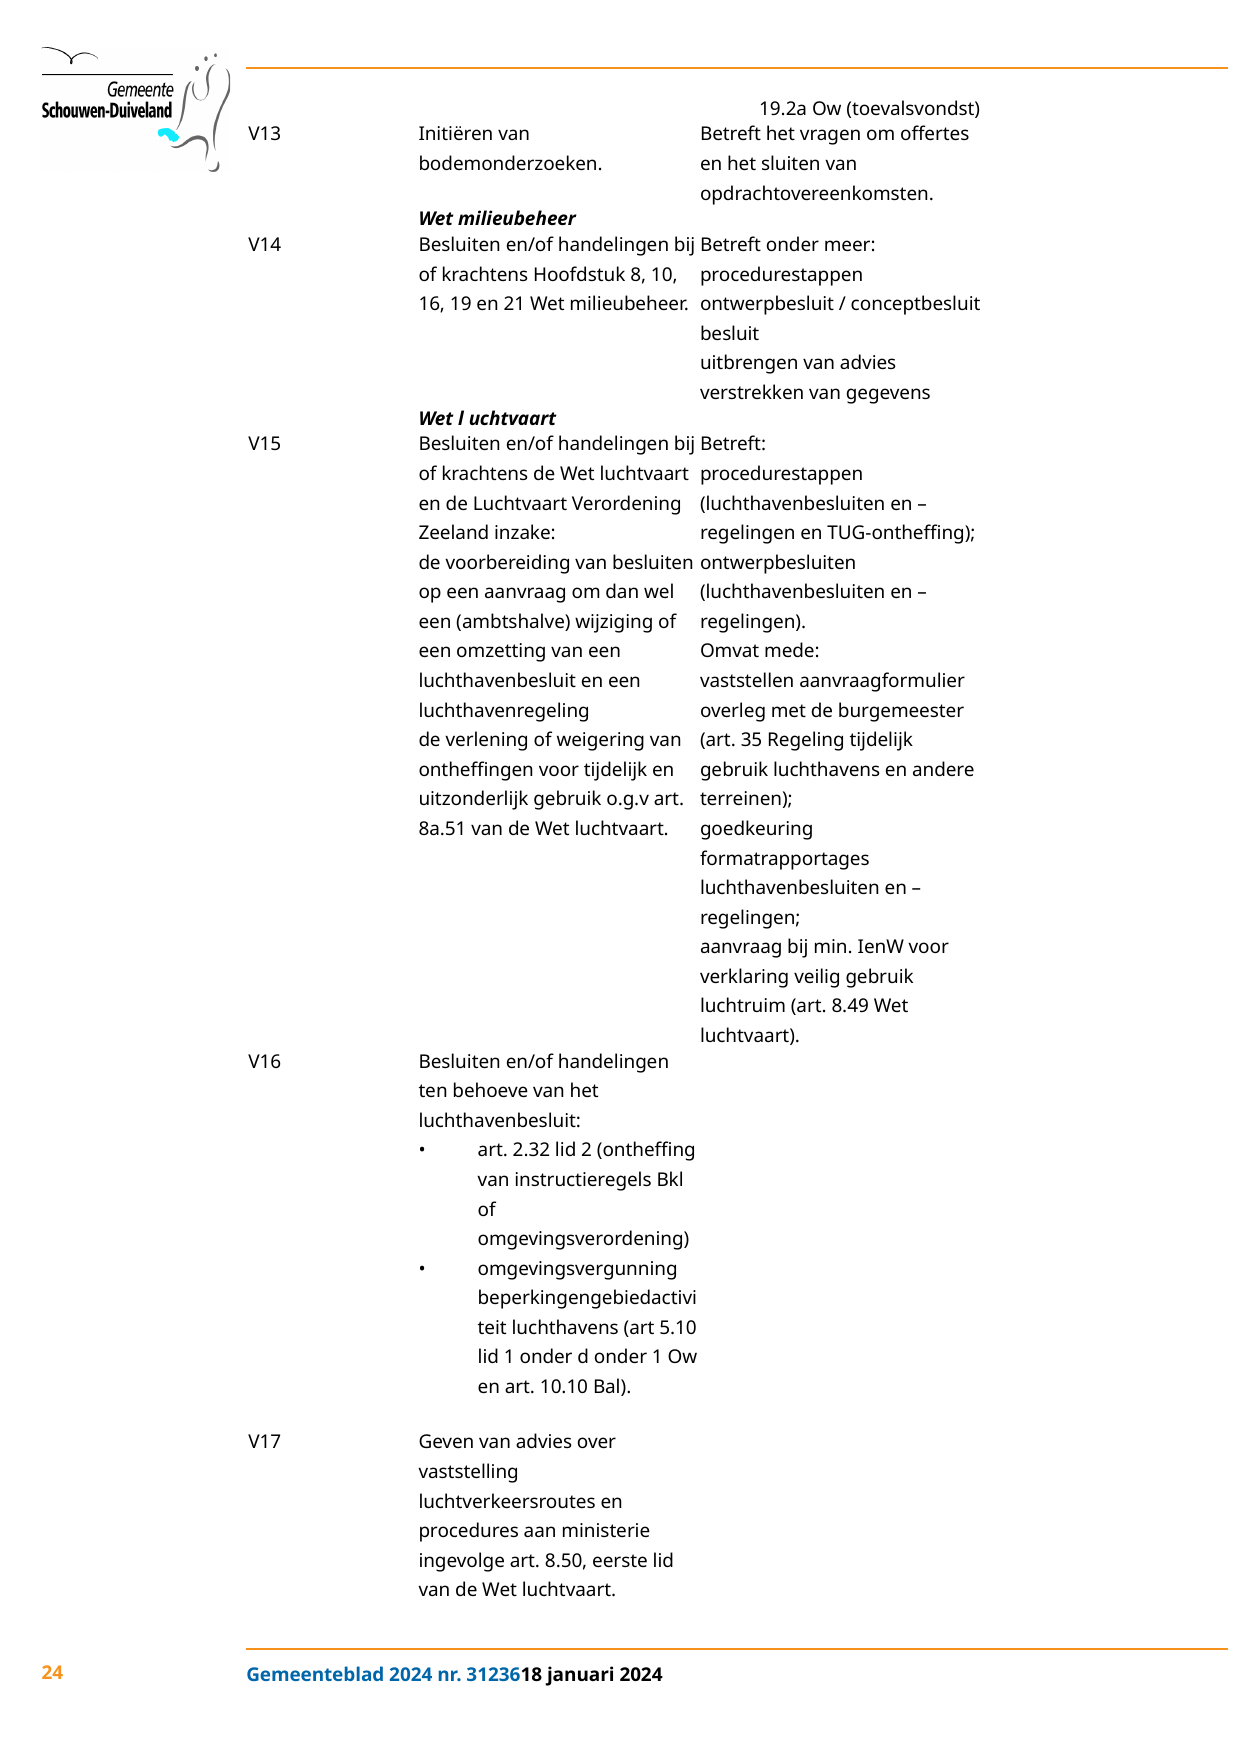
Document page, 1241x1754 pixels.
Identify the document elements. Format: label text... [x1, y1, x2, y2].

table_cell [700, 405, 981, 431]
table_cell [700, 1429, 981, 1602]
table_cell Wet l uchtvaart [418, 405, 700, 431]
table_cell V14 [248, 231, 418, 405]
table_cell [981, 205, 1152, 231]
table_cell [248, 95, 418, 121]
table_cell [248, 205, 418, 231]
table_cell Geven van advies over vaststelling luchtverkeersroutes en procedures aan ministerie ingevolge art. 8.50, eerste lid van de Wet luchtvaart. [418, 1429, 700, 1602]
table_cell [418, 95, 700, 121]
table_cell [981, 431, 1152, 1048]
table_cell Betreft het vragen om offertes en het sluiten van opdrachtovereenkomsten. [700, 121, 981, 205]
table_cell [981, 1048, 1152, 1429]
table_cell [981, 121, 1152, 205]
table_cell [981, 1429, 1152, 1602]
table_cell V17 [248, 1429, 418, 1602]
table_cell Initiëren van bodemonderzoeken. [418, 121, 700, 205]
table_cell [700, 1048, 981, 1429]
table_cell Besluiten en/of handelingen bij of krachtens Hoofdstuk 8, 10, 16, 19 en 21 Wet milieubeheer. [418, 231, 700, 405]
table_cell [981, 95, 1152, 121]
table_cell 19.2a Ow (toevalsvondst) [700, 95, 981, 121]
table_cell V13 [248, 121, 418, 205]
table_cell Betreft: procedurestappen (luchthavenbesluiten en –regelingen en TUG-ontheffing); ontwerpbesluiten (luchthavenbesluiten en –regelingen). Omvat mede: vaststellen aanvraagformulier overleg met de burgemeester (art. 35 Regeling tijdelijk gebruik luchthavens en andere terreinen); goedkeuring formatrapportages luchthavenbesluiten en – regelingen; aanvraag bij min. IenW voor verklaring veilig gebruik luchtruim (art. 8.49 Wet luchtvaart). [700, 431, 981, 1048]
table_cell Betreft onder meer: procedurestappen ontwerpbesluit / conceptbesluit besluit uitbrengen van advies verstrekken van gegevens [700, 231, 981, 405]
table_cell V15 [248, 431, 418, 1048]
table_cell Besluiten en/of handelingen bij of krachtens de Wet luchtvaart en de Luchtvaart Verordening Zeeland inzake: de voorbereiding van besluiten op een aanvraag om dan wel een (ambtshalve) wijziging of een omzetting van een luchthavenbesluit en een luchthavenregeling de verlening of weigering van ontheffingen voor tijdelijk en uitzonderlijk gebruik o.g.v art. 8a.51 van de Wet luchtvaart. [418, 431, 700, 1048]
table_cell [981, 231, 1152, 405]
table_cell [981, 405, 1152, 431]
picture [41, 47, 231, 172]
table_cell V16 [248, 1048, 418, 1429]
table_cell Wet milieubeheer [418, 205, 700, 231]
table_cell Besluiten en/of handelingen ten behoeve van het luchthavenbesluit: art. 2.32 lid 2 (ontheffing van instructieregels Bkl of omgevingsverordening) omgevingsvergunning beperkingengebiedactiviteit luchthavens (art 5.10 lid 1 onder d onder 1 Ow en art. 10.10 Bal). [418, 1048, 700, 1429]
table_cell [248, 405, 418, 431]
table_cell [700, 205, 981, 231]
